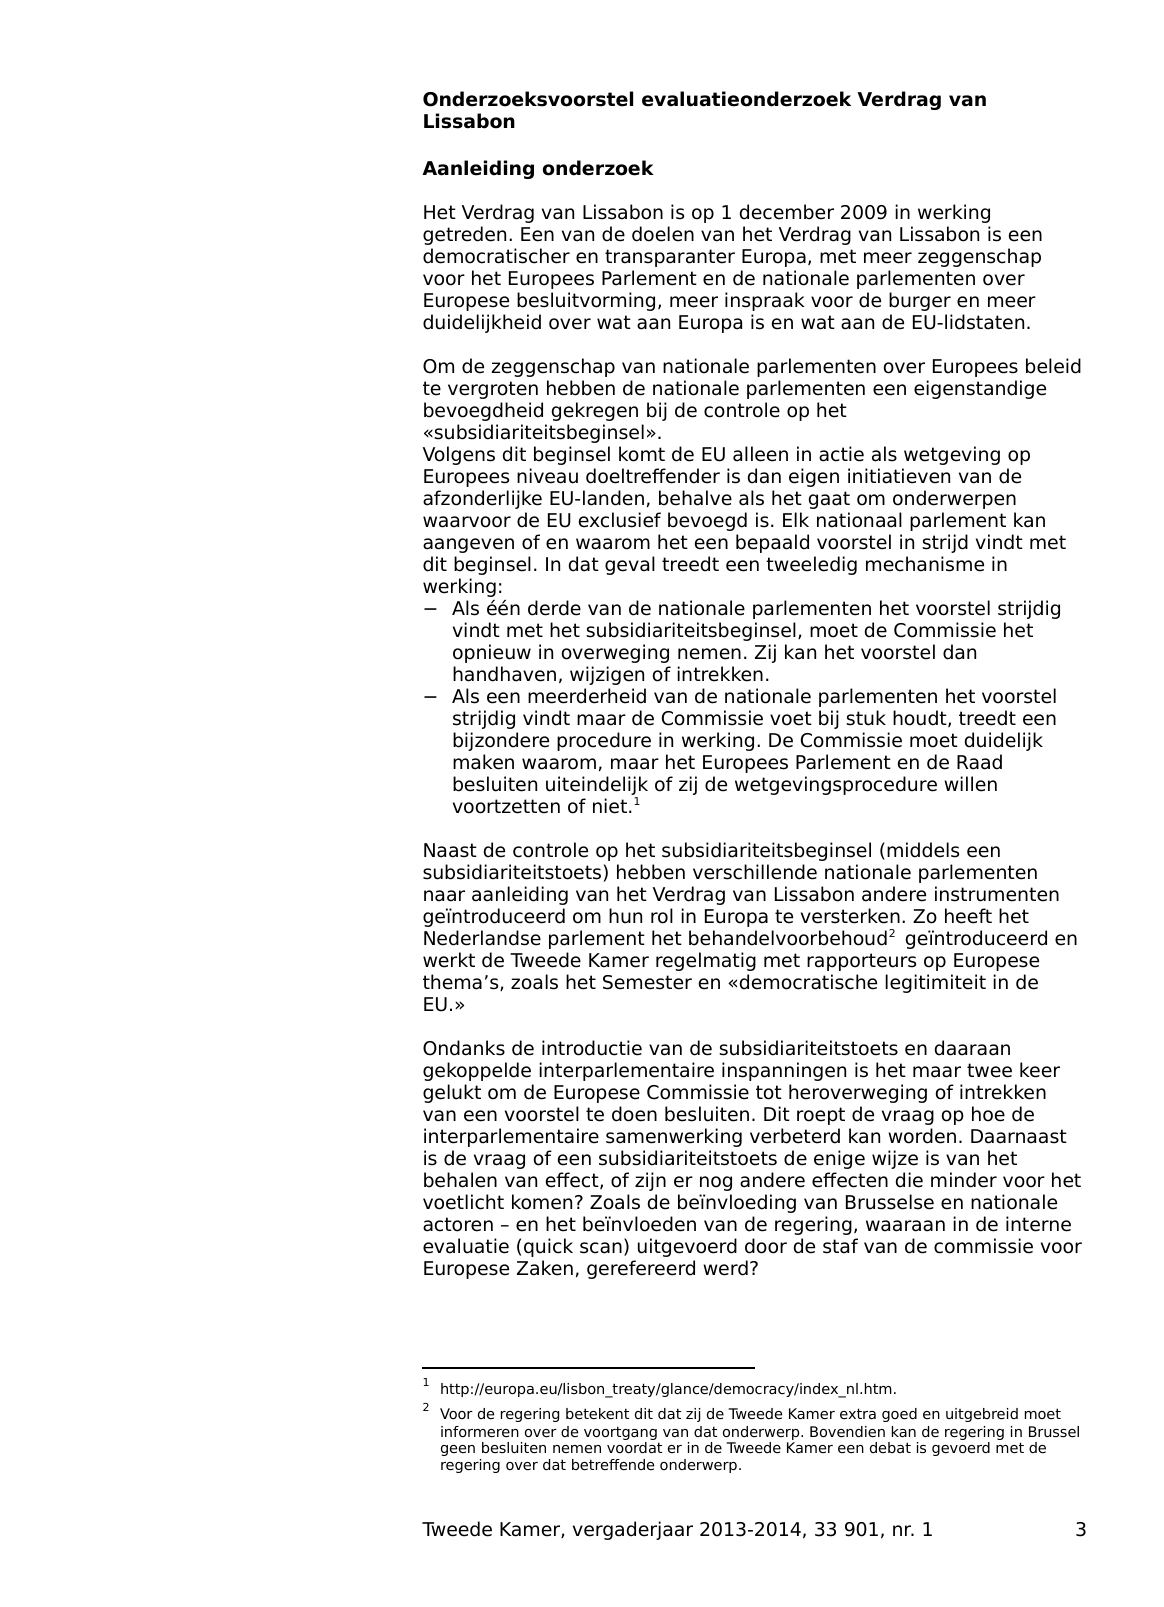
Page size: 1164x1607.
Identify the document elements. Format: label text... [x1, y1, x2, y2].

text − Als een meerderheid van de nationale parlementen het voorstel strijdig vindt maar de Commissie voet bij stuk houdt, treedt een bijzondere procedure in werking. De Commissie moet duidelijk maken waarom, maar het Europees Parlement en de Raad besluiten uiteindelijk of zij de wetgevingsprocedure willen voortzetten of niet. [422, 686, 1087, 818]
text Volgens dit beginsel komt de EU alleen in actie als wetgeving op Europees niveau doeltreffender is dan eigen initiatieven van de afzonderlijke EU-landen, behalve als het gaat om onderwerpen waarvoor de EU exclusief bevoegd is. Elk nationaal parlement kan aangeven of en waarom het een bepaald voorstel in strijd vindt met dit beginsel. In dat geval treedt een tweeledig mechanisme in werking: [422, 444, 1087, 598]
text Voor de regering betekent dit dat zij de Tweede Kamer extra goed en uitgebreid moet informeren over de voortgang van dat onderwerp. Bovendien kan de regering in Brussel geen besluiten nemen voordat er in de Tweede Kamer een debat is gevoerd met de regering over dat betreffende onderwerp. [422, 1402, 1087, 1474]
text http://europa.eu/lisbon_treaty/glance/democracy/index_nl.htm. [422, 1377, 1087, 1399]
subtitle Aanleiding onderzoek [422, 158, 1087, 180]
text Het Verdrag van Lissabon is op 1 december 2009 in werking getreden. Een van de doelen van het Verdrag van Lissabon is een democratischer en transparanter Europa, met meer zeggenschap voor het Europees Parlement en de nationale parlementen over Europese besluitvorming, meer inspraak voor de burger en meer duidelijkheid over wat aan Europa is en wat aan de EU-lidstaten. [422, 202, 1087, 334]
subtitle Onderzoeksvoorstel evaluatieonderzoek Verdrag van Lissabon [77, 89, 1087, 133]
text Ondanks de introductie van de subsidiariteitstoets en daaraan gekoppelde interparlementaire inspanningen is het maar twee keer gelukt om de Europese Commissie tot heroverweging of intrekken van een voorstel te doen besluiten. Dit roept de vraag op hoe de interparlementaire samenwerking verbeterd kan worden. Daarnaast is de vraag of een subsidiariteitstoets de enige wijze is van het behalen van effect, of zijn er nog andere effecten die minder voor het voetlicht komen? Zoals de beïnvloeding van Brusselse en nationale actoren – en het beïnvloeden van de regering, waaraan in de interne evaluatie (quick scan) uitgevoerd door de staf van de commissie voor Europese Zaken, gerefereerd werd? [422, 1038, 1087, 1280]
text − Als één derde van de nationale parlementen het voorstel strijdig vindt met het subsidiariteitsbeginsel, moet de Commissie het opnieuw in overweging nemen. Zij kan het voorstel dan handhaven, wijzigen of intrekken. [422, 598, 1087, 686]
text Om de zeggenschap van nationale parlementen over Europees beleid te vergroten hebben de nationale parlementen een eigenstandige bevoegdheid gekregen bij de controle op het «subsidiariteitsbeginsel». [422, 356, 1087, 444]
text Naast de controle op het subsidiariteitsbeginsel (middels een subsidiariteitstoets) hebben verschillende nationale parlementen naar aanleiding van het Verdrag van Lissabon andere instrumenten geïntroduceerd om hun rol in Europa te versterken. Zo heeft het Nederlandse parlement het behandelvoorbehoud geïntroduceerd en werkt de Tweede Kamer regelmatig met rapporteurs op Europese thema’s, zoals het Semester en «democratische legitimiteit in de EU.» [422, 840, 1087, 1016]
